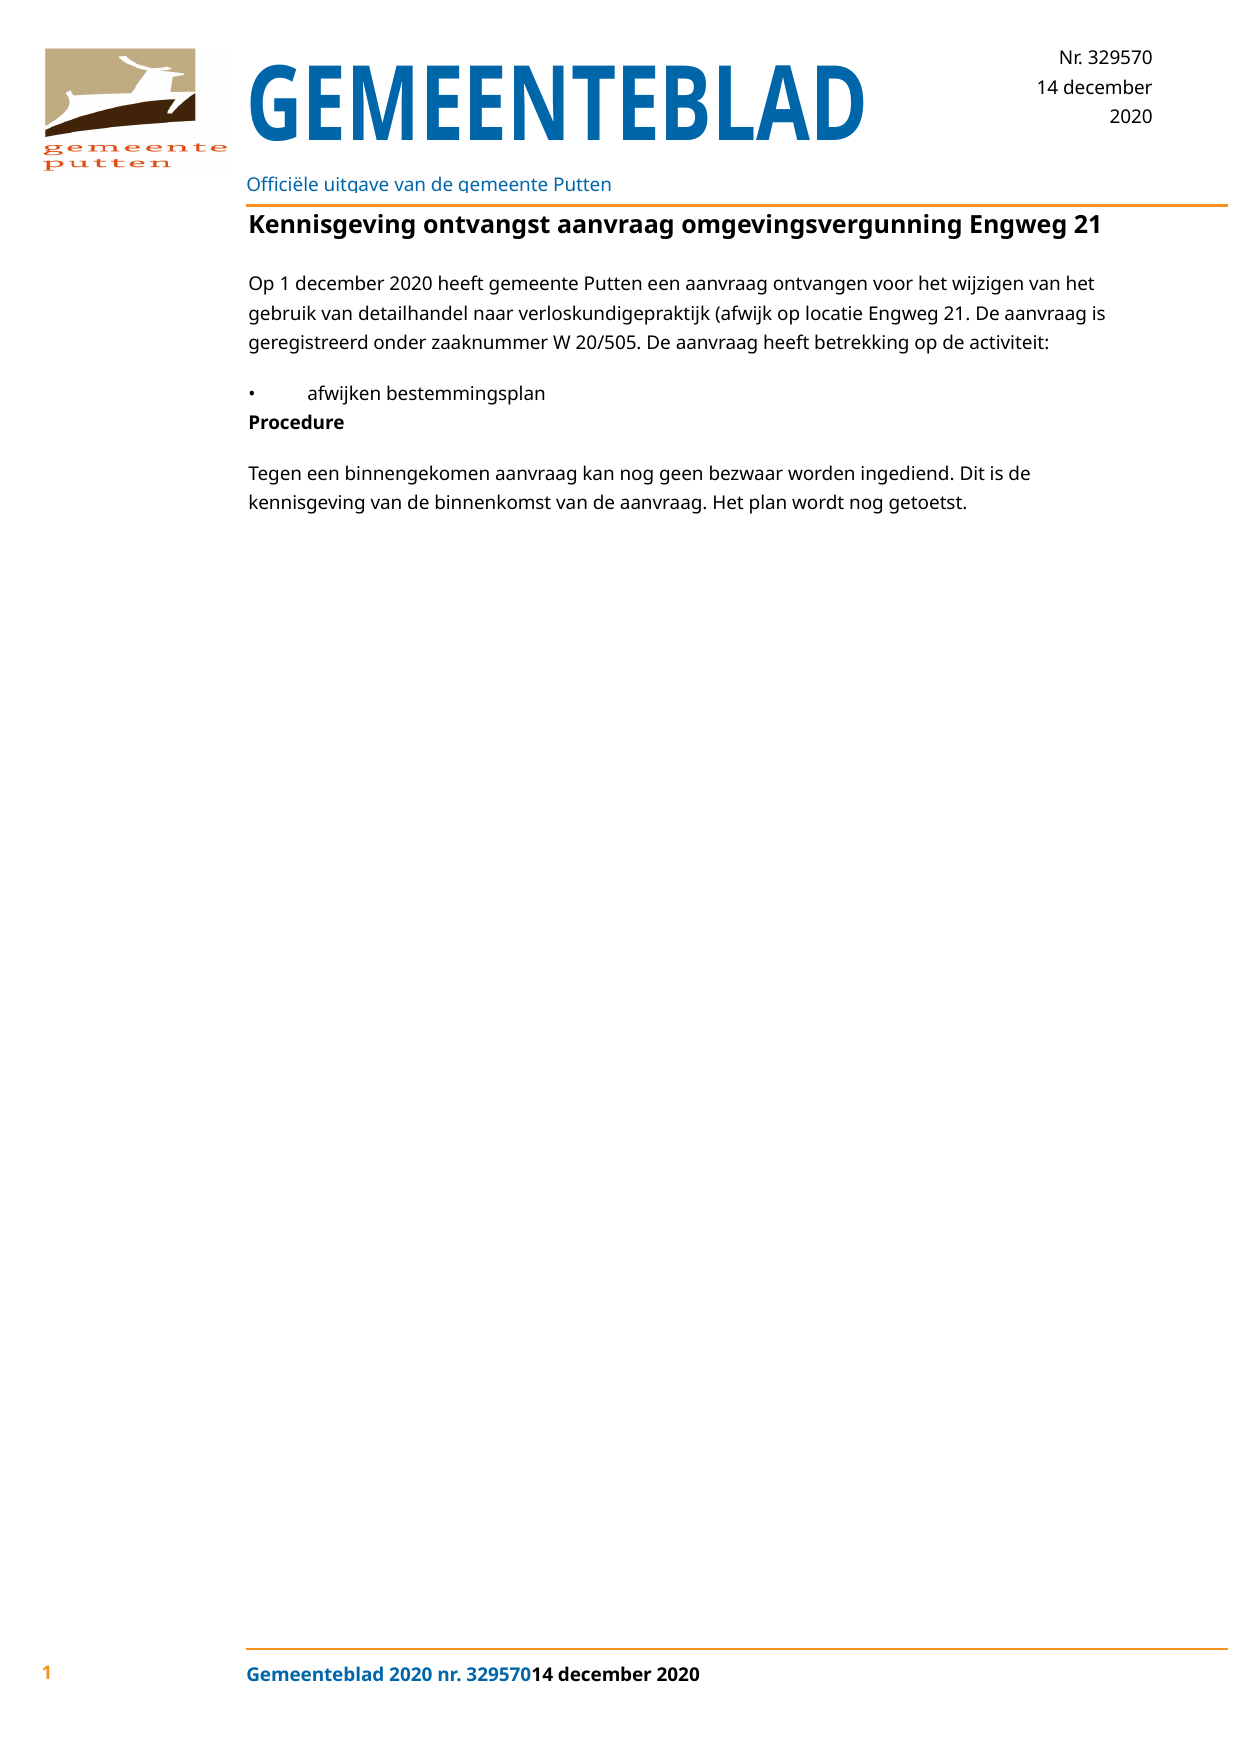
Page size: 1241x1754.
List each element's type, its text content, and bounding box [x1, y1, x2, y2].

text Op 1 december 2020 heeft gemeente Putten een aanvraag ontvangen voor het wijzigen van het gebruik van detailhandel naar verloskundigepraktijk (afwijk op locatie Engweg 21. De aanvraag is geregistreerd onder zaaknummer W 20/505. De aanvraag heeft betrekking op de activiteit: [248, 270, 1152, 355]
text Tegen een binnengekomen aanvraag kan nog geen bezwaar worden ingediend. Dit is de kennisgeving van de binnenkomst van de aanvraag. Het plan wordt nog getoetst. [248, 460, 1152, 515]
text Kennisgeving ontvangst aanvraag omgevingsvergunning Engweg 21 [248, 207, 1152, 241]
text Procedure [248, 409, 1152, 435]
list afwijken bestemmingsplan [248, 380, 1152, 406]
picture [41, 47, 231, 172]
